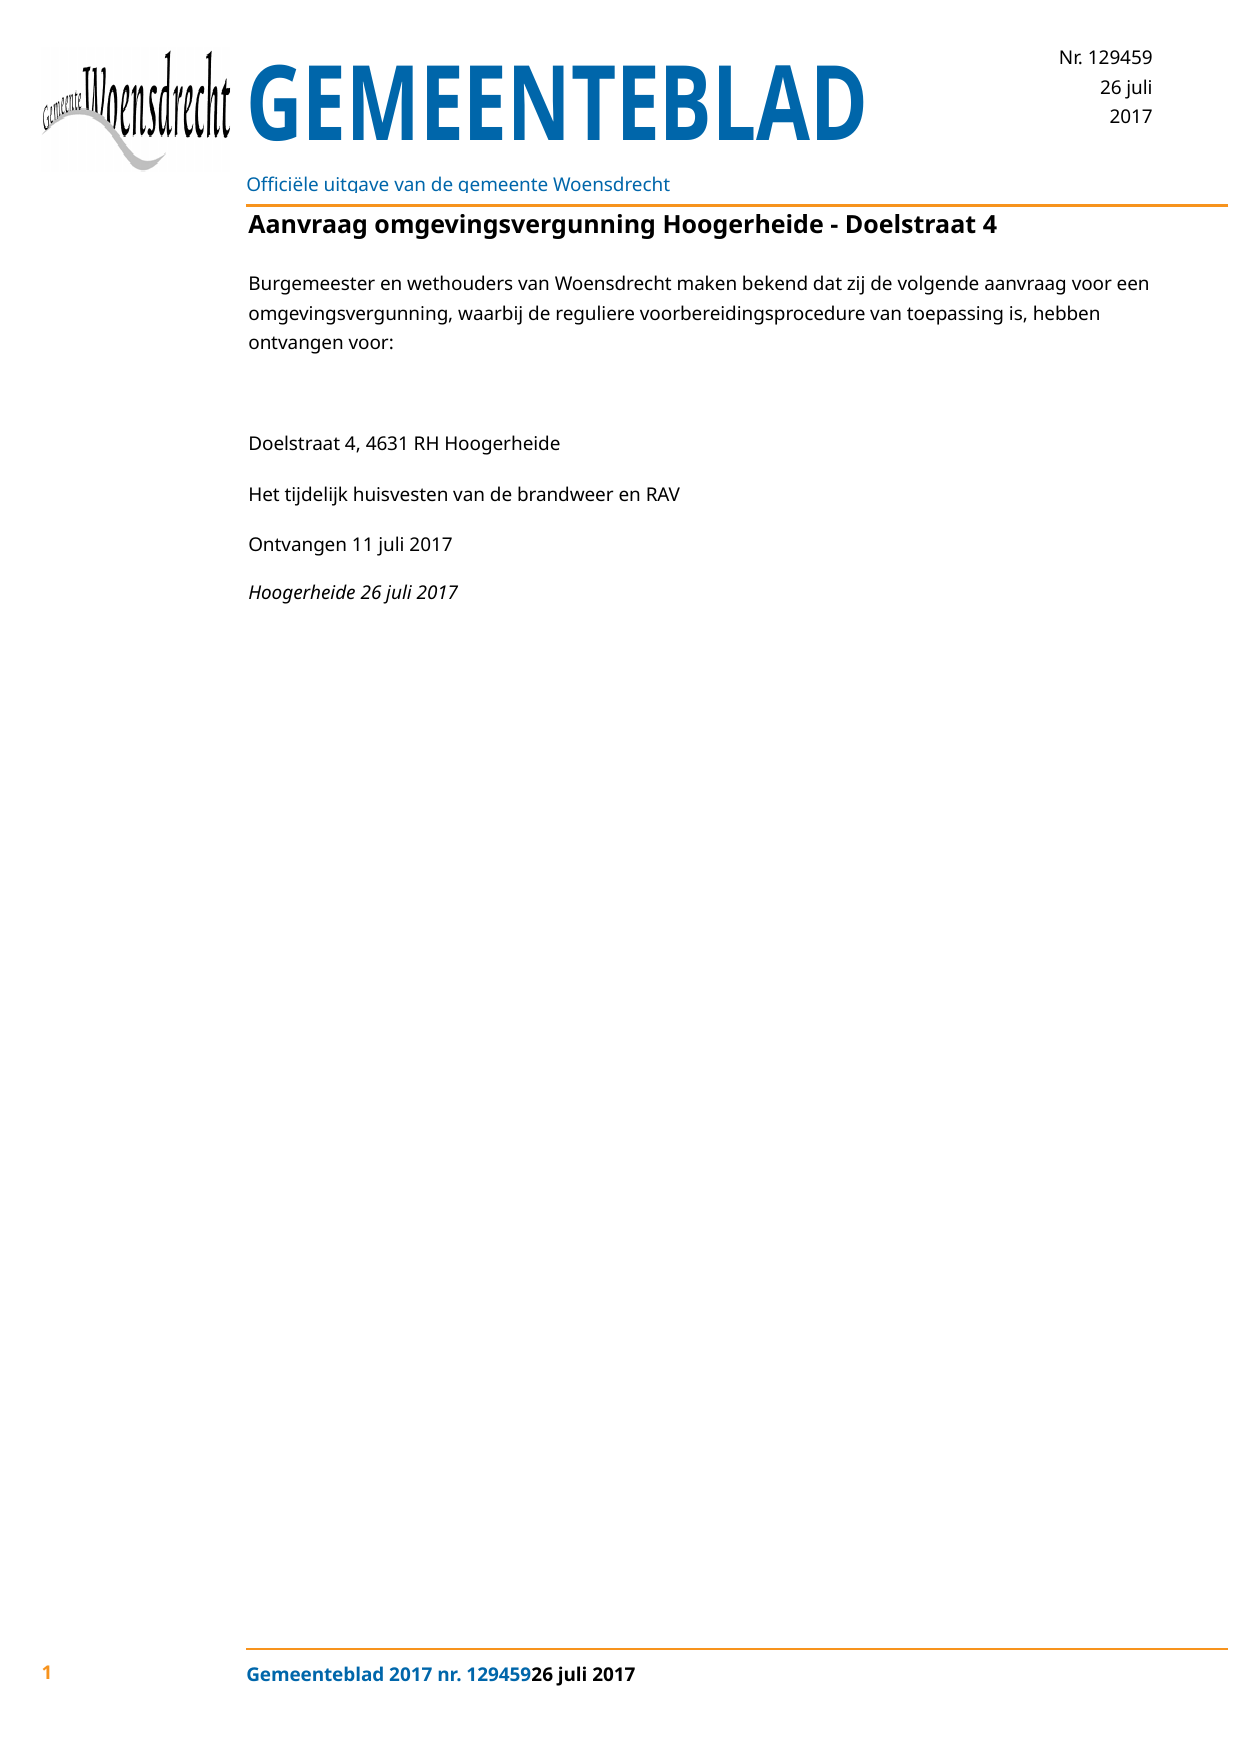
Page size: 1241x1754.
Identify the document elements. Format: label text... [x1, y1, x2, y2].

text Doelstraat 4, 4631 RH Hoogerheide [248, 430, 1152, 456]
picture [41, 47, 231, 172]
text Aanvraag omgevingsvergunning Hoogerheide - Doelstraat 4 [248, 207, 1152, 241]
text Ontvangen 11 juli 2017 [248, 531, 1152, 557]
text Burgemeester en wethouders van Woensdrecht maken bekend dat zij de volgende aanvraag voor een omgevingsvergunning, waarbij de reguliere voorbereidingsprocedure van toepassing is, hebben ontvangen voor: [248, 270, 1152, 355]
text Hoogerheide 26 juli 2017 [248, 579, 1152, 605]
text Het tijdelijk huisvesten van de brandweer en RAV [248, 481, 1152, 506]
